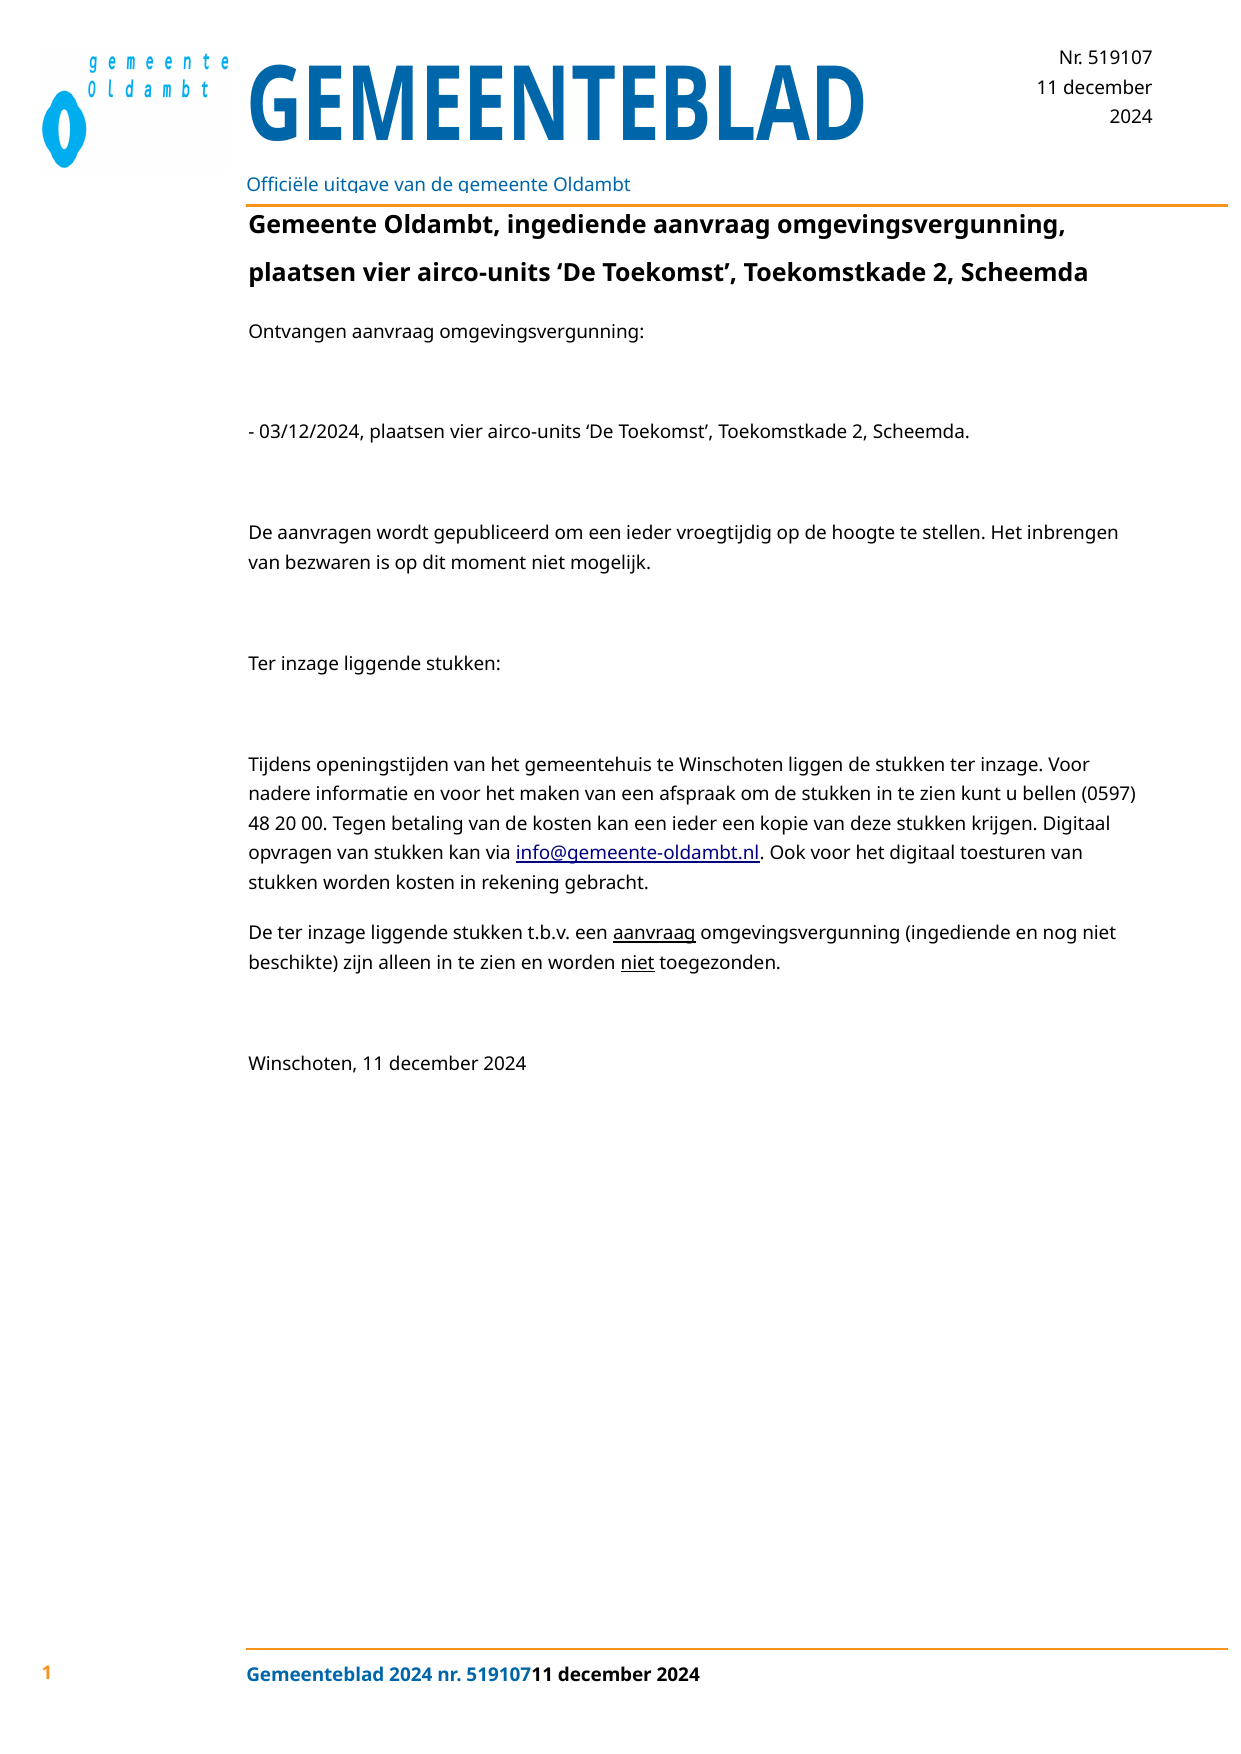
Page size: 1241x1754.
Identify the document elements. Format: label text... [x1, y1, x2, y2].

picture [41, 47, 231, 172]
text Ontvangen aanvraag omgevingsvergunning: [248, 318, 1152, 344]
text - 03/12/2024, plaatsen vier airco-units ‘De Toekomst’, Toekomstkade 2, Scheemda. [248, 419, 1152, 444]
text Ter inzage liggende stukken: [248, 650, 1152, 676]
text De aanvragen wordt gepubliceerd om een ieder vroegtijdig op de hoogte te stellen. Het inbrengen van bezwaren is op dit moment niet mogelijk. [248, 519, 1152, 575]
text Gemeente Oldambt, ingediende aanvraag omgevingsvergunning, plaatsen vier airco-units ‘De Toekomst’, Toekomstkade 2, Scheemda [248, 207, 1152, 288]
text De ter inzage liggende stukken t.b.v. een aanvraag omgevingsvergunning (ingediende en nog niet beschikte) zijn alleen in te zien en worden niet toegezonden. [248, 919, 1152, 975]
text Winschoten, 11 december 2024 [248, 1050, 1152, 1076]
text Tijdens openingstijden van het gemeentehuis te Winschoten liggen de stukken ter inzage. Voor nadere informatie en voor het maken van een afspraak om de stukken in te zien kunt u bellen (0597) 48 20 00. Tegen betaling van de kosten kan een ieder een kopie van deze stukken krijgen. Digitaal opvragen van stukken kan via info@gemeente-oldambt.nl. Ook voor het digitaal toesturen van stukken worden kosten in rekening gebracht. [248, 751, 1152, 895]
